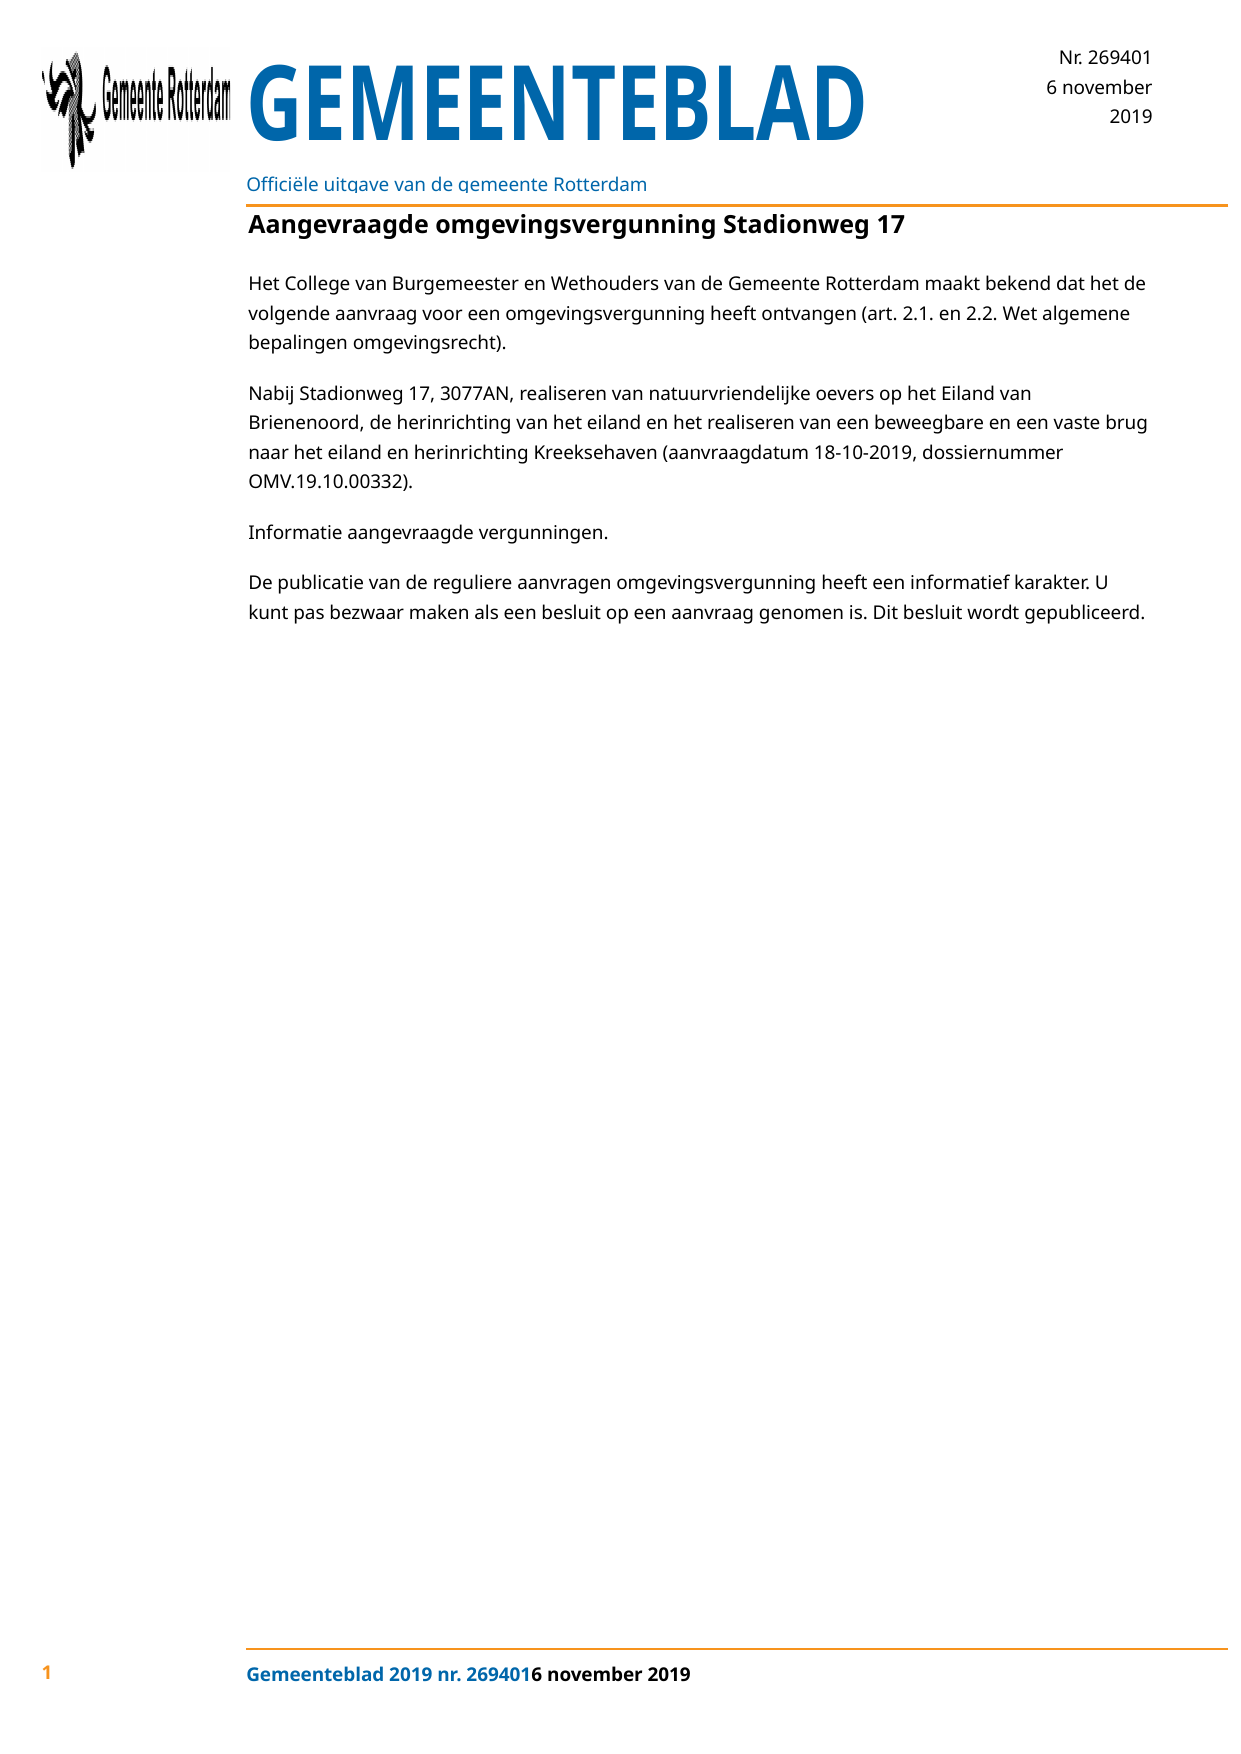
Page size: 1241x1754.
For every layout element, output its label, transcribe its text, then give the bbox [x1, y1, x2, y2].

text Aangevraagde omgevingsvergunning Stadionweg 17 [248, 207, 1152, 241]
text Nabij Stadionweg 17, 3077AN, realiseren van natuurvriendelijke oevers op het Eiland van Brienenoord, de herinrichting van het eiland en het realiseren van een beweegbare en een vaste brug naar het eiland en herinrichting Kreeksehaven (aanvraagdatum 18-10-2019, dossiernummer OMV.19.10.00332). [248, 380, 1152, 494]
text De publicatie van de reguliere aanvragen omgevingsvergunning heeft een informatief karakter. U kunt pas bezwaar maken als een besluit op een aanvraag genomen is. Dit besluit wordt gepubliceerd. [248, 569, 1152, 625]
text Informatie aangevraagde vergunningen. [248, 519, 1152, 545]
text Het College van Burgemeester en Wethouders van de Gemeente Rotterdam maakt bekend dat het de volgende aanvraag voor een omgevingsvergunning heeft ontvangen (art. 2.1. en 2.2. Wet algemene bepalingen omgevingsrecht). [248, 270, 1152, 355]
picture [41, 47, 231, 172]
